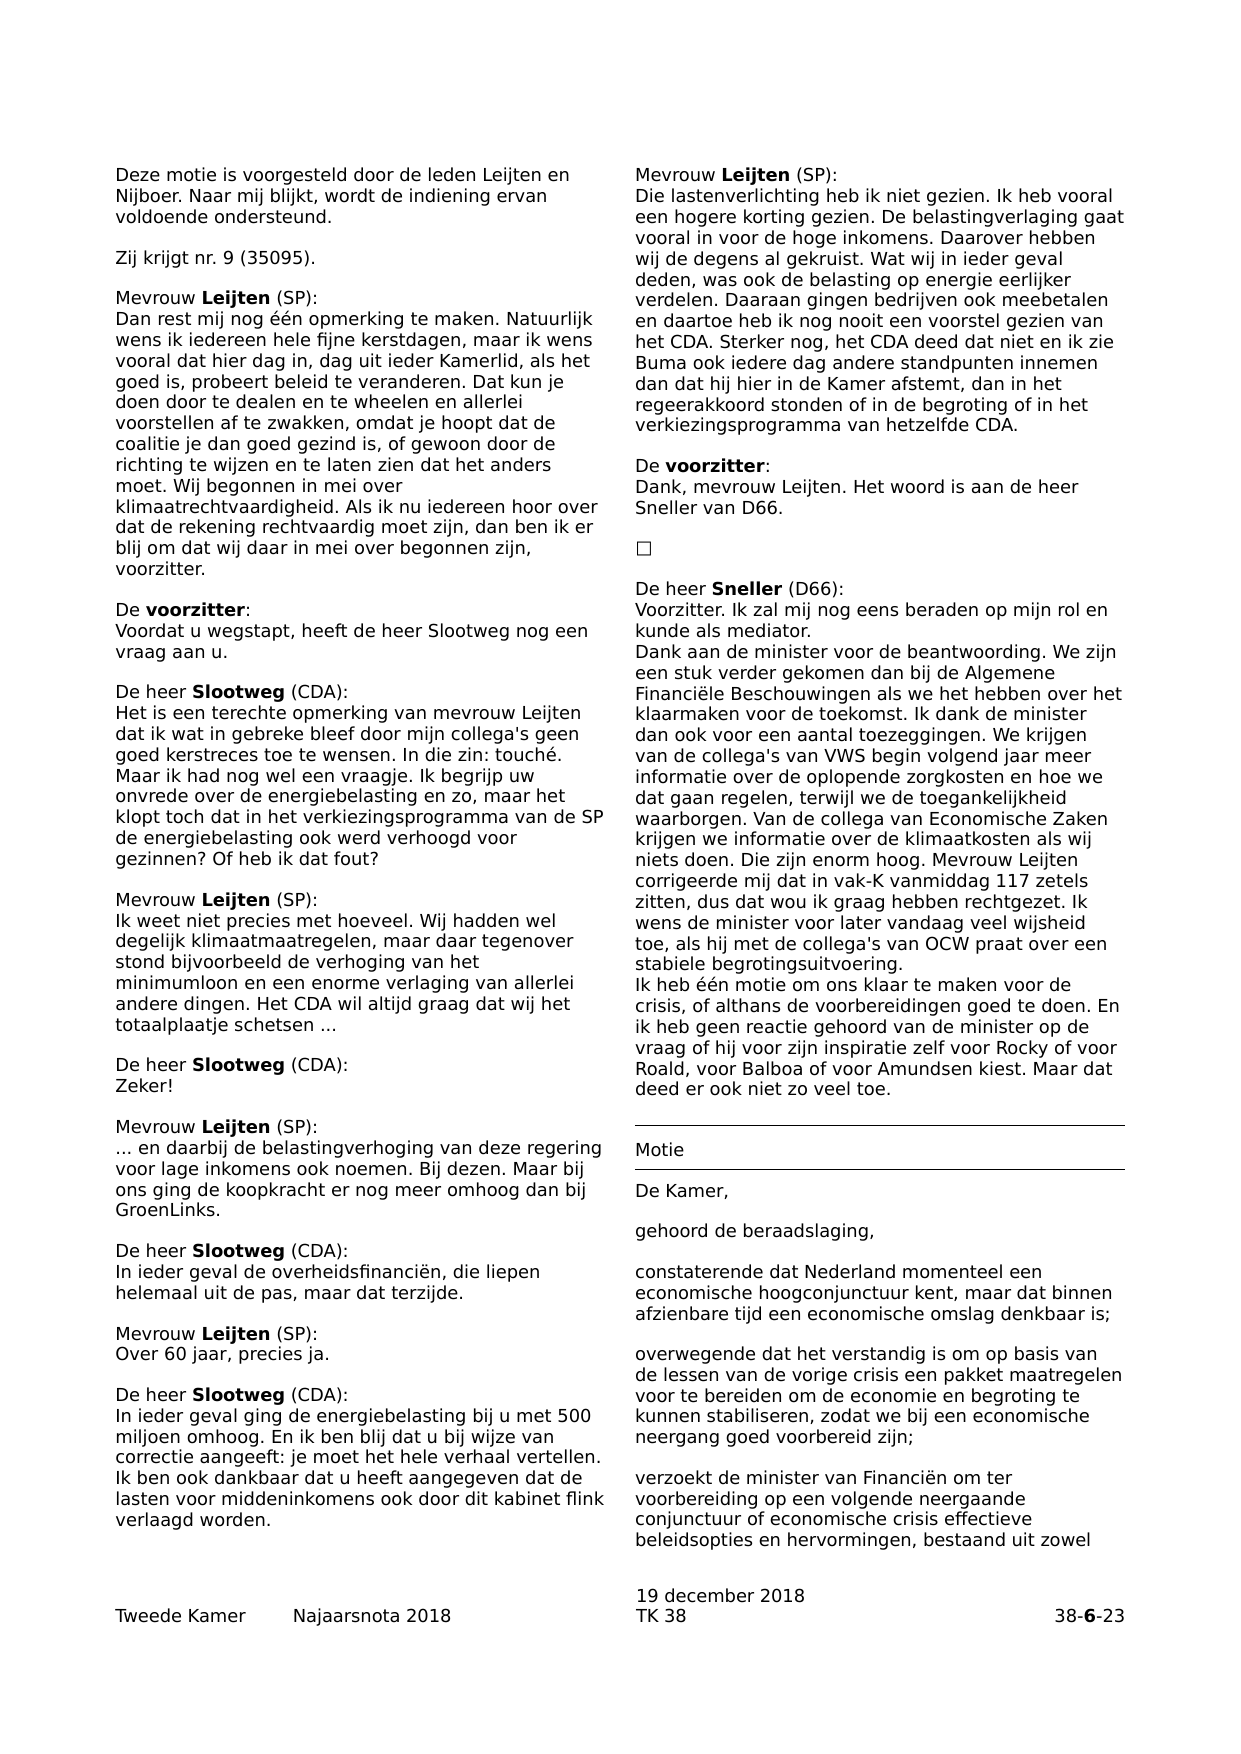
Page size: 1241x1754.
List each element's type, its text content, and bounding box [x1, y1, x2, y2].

text De Kamer, [635, 1181, 1125, 1201]
text Dan rest mij nog één opmerking te maken. Natuurlijk wens ik iedereen hele fijne kerstdagen, maar ik wens vooral dat hier dag in, dag uit ieder Kamerlid, als het goed is, probeert beleid te veranderen. Dat kun je doen door te dealen en te wheelen en allerlei voorstellen af te zwakken, omdat je hoopt dat de coalitie je dan goed gezind is, of gewoon door de richting te wijzen en te laten zien dat het anders moet. Wij begonnen in mei over klimaatrechtvaardigheid. Als ik nu iedereen hoor over dat de rekening rechtvaardig moet zijn, dan ben ik er blij om dat wij daar in mei over begonnen zijn, voorzitter. [115, 309, 605, 580]
text De voorzitter: [115, 600, 605, 621]
text verzoekt de minister van Financiën om ter voorbereiding op een volgende neergaande conjunctuur of economische crisis effectieve beleidsopties en hervormingen, bestaand uit zowel [635, 1468, 1125, 1551]
text De voorzitter: [635, 456, 1125, 477]
text De heer Slootweg (CDA): [115, 682, 605, 703]
text Voorzitter. Ik zal mij nog eens beraden op mijn rol en kunde als mediator. [635, 600, 1125, 642]
text In ieder geval ging de energiebelasting bij u met 500 miljoen omhoog. En ik ben blij dat u bij wijze van correctie aangeeft: je moet het hele verhaal vertellen. Ik ben ook dankbaar dat u heeft aangegeven dat de lasten voor middeninkomens ook door dit kabinet flink verlaagd worden. [115, 1406, 605, 1531]
text Zij krijgt nr. 9 (35095). [115, 247, 605, 268]
text Deze motie is voorgesteld door de leden Leijten en Nijboer. Naar mij blijkt, wordt de indiening ervan voldoende ondersteund. [115, 165, 605, 227]
text Het is een terechte opmerking van mevrouw Leijten dat ik wat in gebreke bleef door mijn collega's geen goed kerstreces toe te wensen. In die zin: touché. Maar ik had nog wel een vraagje. Ik begrijp uw onvrede over de energiebelasting en zo, maar het klopt toch dat in het verkiezingsprogramma van de SP de energiebelasting ook werd verhoogd voor gezinnen? Of heb ik dat fout? [115, 703, 605, 869]
text overwegende dat het verstandig is om op basis van de lessen van de vorige crisis een pakket maatregelen voor te bereiden om de economie en begroting te kunnen stabiliseren, zodat we bij een economische neergang goed voorbereid zijn; [635, 1344, 1125, 1448]
text Mevrouw Leijten (SP): [115, 1117, 605, 1138]
text Voordat u wegstapt, heeft de heer Slootweg nog een vraag aan u. [115, 621, 605, 662]
text constaterende dat Nederland momenteel een economische hoogconjunctuur kent, maar dat binnen afzienbare tijd een economische omslag denkbaar is; [635, 1262, 1125, 1324]
text ⬜ [635, 538, 1125, 559]
text Mevrouw Leijten (SP): [635, 165, 1125, 186]
text Ik weet niet precies met hoeveel. Wij hadden wel degelijk klimaatmaatregelen, maar daar tegenover stond bijvoorbeeld de verhoging van het minimumloon en een enorme verlaging van allerlei andere dingen. Het CDA wil altijd graag dat wij het totaalplaatje schetsen ... [115, 910, 605, 1035]
text Dank, mevrouw Leijten. Het woord is aan de heer Sneller van D66. [635, 477, 1125, 518]
text De heer Sneller (D66): [635, 579, 1125, 600]
text Ik heb één motie om ons klaar te maken voor de crisis, of althans de voorbereidingen goed te doen. En ik heb geen reactie gehoord van de minister op de vraag of hij voor zijn inspiratie zelf voor Rocky of voor Roald, voor Balboa of voor Amundsen kiest. Maar dat deed er ook niet zo veel toe. [635, 975, 1125, 1100]
text De heer Slootweg (CDA): [115, 1385, 605, 1406]
text De heer Slootweg (CDA): [115, 1055, 605, 1076]
text Motie [635, 1140, 1125, 1161]
text ... en daarbij de belastingverhoging van deze regering voor lage inkomens ook noemen. Bij dezen. Maar bij ons ging de koopkracht er nog meer omhoog dan bij GroenLinks. [115, 1138, 605, 1221]
text Mevrouw Leijten (SP): [115, 288, 605, 309]
text Mevrouw Leijten (SP): [115, 889, 605, 910]
text De heer Slootweg (CDA): [115, 1241, 605, 1262]
text Die lastenverlichting heb ik niet gezien. Ik heb vooral een hogere korting gezien. De belastingverlaging gaat vooral in voor de hoge inkomens. Daarover hebben wij de degens al gekruist. Wat wij in ieder geval deden, was ook de belasting op energie eerlijker verdelen. Daaraan gingen bedrijven ook meebetalen en daartoe heb ik nog nooit een voorstel gezien van het CDA. Sterker nog, het CDA deed dat niet en ik zie Buma ook iedere dag andere standpunten innemen dan dat hij hier in de Kamer afstemt, dan in het regeerakkoord stonden of in de begroting of in het verkiezingsprogramma van hetzelfde CDA. [635, 186, 1125, 436]
text In ieder geval de overheidsfinanciën, die liepen helemaal uit de pas, maar dat terzijde. [115, 1262, 605, 1303]
text Over 60 jaar, precies ja. [115, 1344, 605, 1365]
text gehoord de beraadslaging, [635, 1221, 1125, 1242]
text Mevrouw Leijten (SP): [115, 1323, 605, 1344]
text Zeker! [115, 1076, 605, 1097]
text Dank aan de minister voor de beantwoording. We zijn een stuk verder gekomen dan bij de Algemene Financiële Beschouwingen als we het hebben over het klaarmaken voor de toekomst. Ik dank de minister dan ook voor een aantal toezeggingen. We krijgen van de collega's van VWS begin volgend jaar meer informatie over de oplopende zorgkosten en hoe we dat gaan regelen, terwijl we de toegankelijkheid waarborgen. Van de collega van Economische Zaken krijgen we informatie over de klimaatkosten als wij niets doen. Die zijn enorm hoog. Mevrouw Leijten corrigeerde mij dat in vak-K vanmiddag 117 zetels zitten, dus dat wou ik graag hebben rechtgezet. Ik wens de minister voor later vandaag veel wijsheid toe, als hij met de collega's van OCW praat over een stabiele begrotingsuitvoering. [635, 642, 1125, 975]
